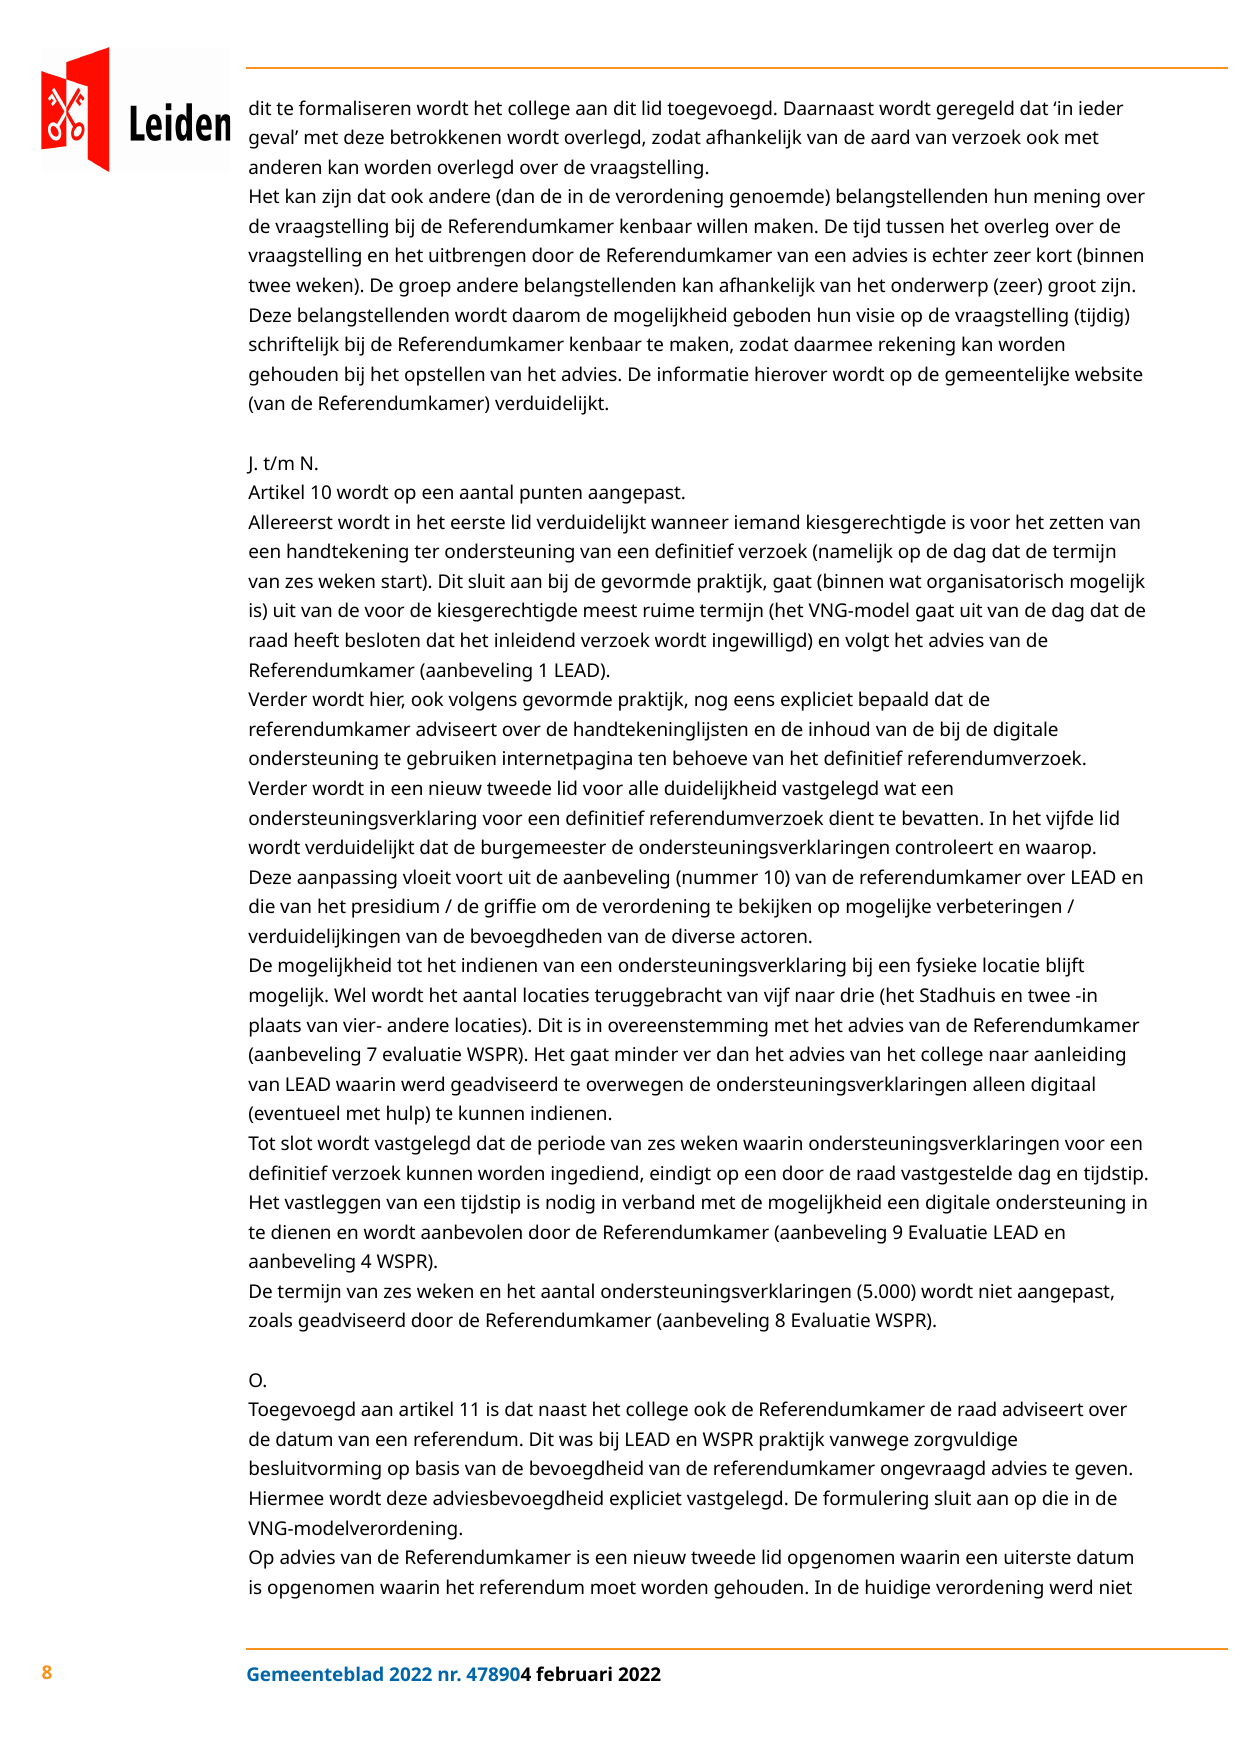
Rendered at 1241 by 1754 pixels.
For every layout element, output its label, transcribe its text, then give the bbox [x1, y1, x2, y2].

text Verder wordt in een nieuw tweede lid voor alle duidelijkheid vastgelegd wat een ondersteuningsverklaring voor een definitief referendumverzoek dient te bevatten. In het vijfde lid wordt verduidelijkt dat de burgemeester de ondersteuningsverklaringen controleert en waarop. [248, 775, 1152, 860]
picture [41, 47, 231, 172]
text Het kan zijn dat ook andere (dan de in de verordening genoemde) belangstellenden hun mening over de vraagstelling bij de Referendumkamer kenbaar willen maken. De tijd tussen het overleg over de vraagstelling en het uitbrengen door de Referendumkamer van een advies is echter zeer kort (binnen twee weken). De groep andere belangstellenden kan afhankelijk van het onderwerp (zeer) groot zijn. Deze belangstellenden wordt daarom de mogelijkheid geboden hun visie op de vraagstelling (tijdig) schriftelijk bij de Referendumkamer kenbaar te maken, zodat daarmee rekening kan worden gehouden bij het opstellen van het advies. De informatie hierover wordt op de gemeentelijke website (van de Referendumkamer) verduidelijkt. [248, 183, 1152, 416]
text J. t/m N. [248, 450, 1152, 476]
text Artikel 10 wordt op een aantal punten aangepast. [248, 479, 1152, 505]
text O. [248, 1367, 1152, 1393]
text Verder wordt hier, ook volgens gevormde praktijk, nog eens expliciet bepaald dat de referendumkamer adviseert over de handtekeninglijsten en de inhoud van de bij de digitale ondersteuning te gebruiken internetpagina ten behoeve van het definitief referendumverzoek. [248, 686, 1152, 771]
text Op advies van de Referendumkamer is een nieuw tweede lid opgenomen waarin een uiterste datum is opgenomen waarin het referendum moet worden gehouden. In de huidige verordening werd niet [248, 1544, 1152, 1600]
text Tot slot wordt vastgelegd dat de periode van zes weken waarin ondersteuningsverklaringen voor een definitief verzoek kunnen worden ingediend, eindigt op een door de raad vastgestelde dag en tijdstip. Het vastleggen van een tijdstip is nodig in verband met de mogelijkheid een digitale ondersteuning in te dienen en wordt aanbevolen door de Referendumkamer (aanbeveling 9 Evaluatie LEAD en aanbeveling 4 WSPR). [248, 1130, 1152, 1274]
text Deze aanpassing vloeit voort uit de aanbeveling (nummer 10) van de referendumkamer over LEAD en die van het presidium / de griffie om de verordening te bekijken op mogelijke verbeteringen / verduidelijkingen van de bevoegdheden van de diverse actoren. [248, 864, 1152, 949]
text dit te formaliseren wordt het college aan dit lid toegevoegd. Daarnaast wordt geregeld dat ‘in ieder geval’ met deze betrokkenen wordt overlegd, zodat afhankelijk van de aard van verzoek ook met anderen kan worden overlegd over de vraagstelling. [248, 95, 1152, 180]
text Allereerst wordt in het eerste lid verduidelijkt wanneer iemand kiesgerechtigde is voor het zetten van een handtekening ter ondersteuning van een definitief verzoek (namelijk op de dag dat de termijn van zes weken start). Dit sluit aan bij de gevormde praktijk, gaat (binnen wat organisatorisch mogelijk is) uit van de voor de kiesgerechtigde meest ruime termijn (het VNG-model gaat uit van de dag dat de raad heeft besloten dat het inleidend verzoek wordt ingewilligd) en volgt het advies van de Referendumkamer (aanbeveling 1 LEAD). [248, 509, 1152, 683]
text Toegevoegd aan artikel 11 is dat naast het college ook de Referendumkamer de raad adviseert over de datum van een referendum. Dit was bij LEAD en WSPR praktijk vanwege zorgvuldige besluitvorming op basis van de bevoegdheid van de referendumkamer ongevraagd advies te geven. Hiermee wordt deze adviesbevoegdheid expliciet vastgelegd. De formulering sluit aan op die in de VNG-modelverordening. [248, 1396, 1152, 1541]
text De mogelijkheid tot het indienen van een ondersteuningsverklaring bij een fysieke locatie blijft mogelijk. Wel wordt het aantal locaties teruggebracht van vijf naar drie (het Stadhuis en twee -in plaats van vier- andere locaties). Dit is in overeenstemming met het advies van de Referendumkamer (aanbeveling 7 evaluatie WSPR). Het gaat minder ver dan het advies van het college naar aanleiding van LEAD waarin werd geadviseerd te overwegen de ondersteuningsverklaringen alleen digitaal (eventueel met hulp) te kunnen indienen. [248, 953, 1152, 1126]
text De termijn van zes weken en het aantal ondersteuningsverklaringen (5.000) wordt niet aangepast, zoals geadviseerd door de Referendumkamer (aanbeveling 8 Evaluatie WSPR). [248, 1278, 1152, 1333]
